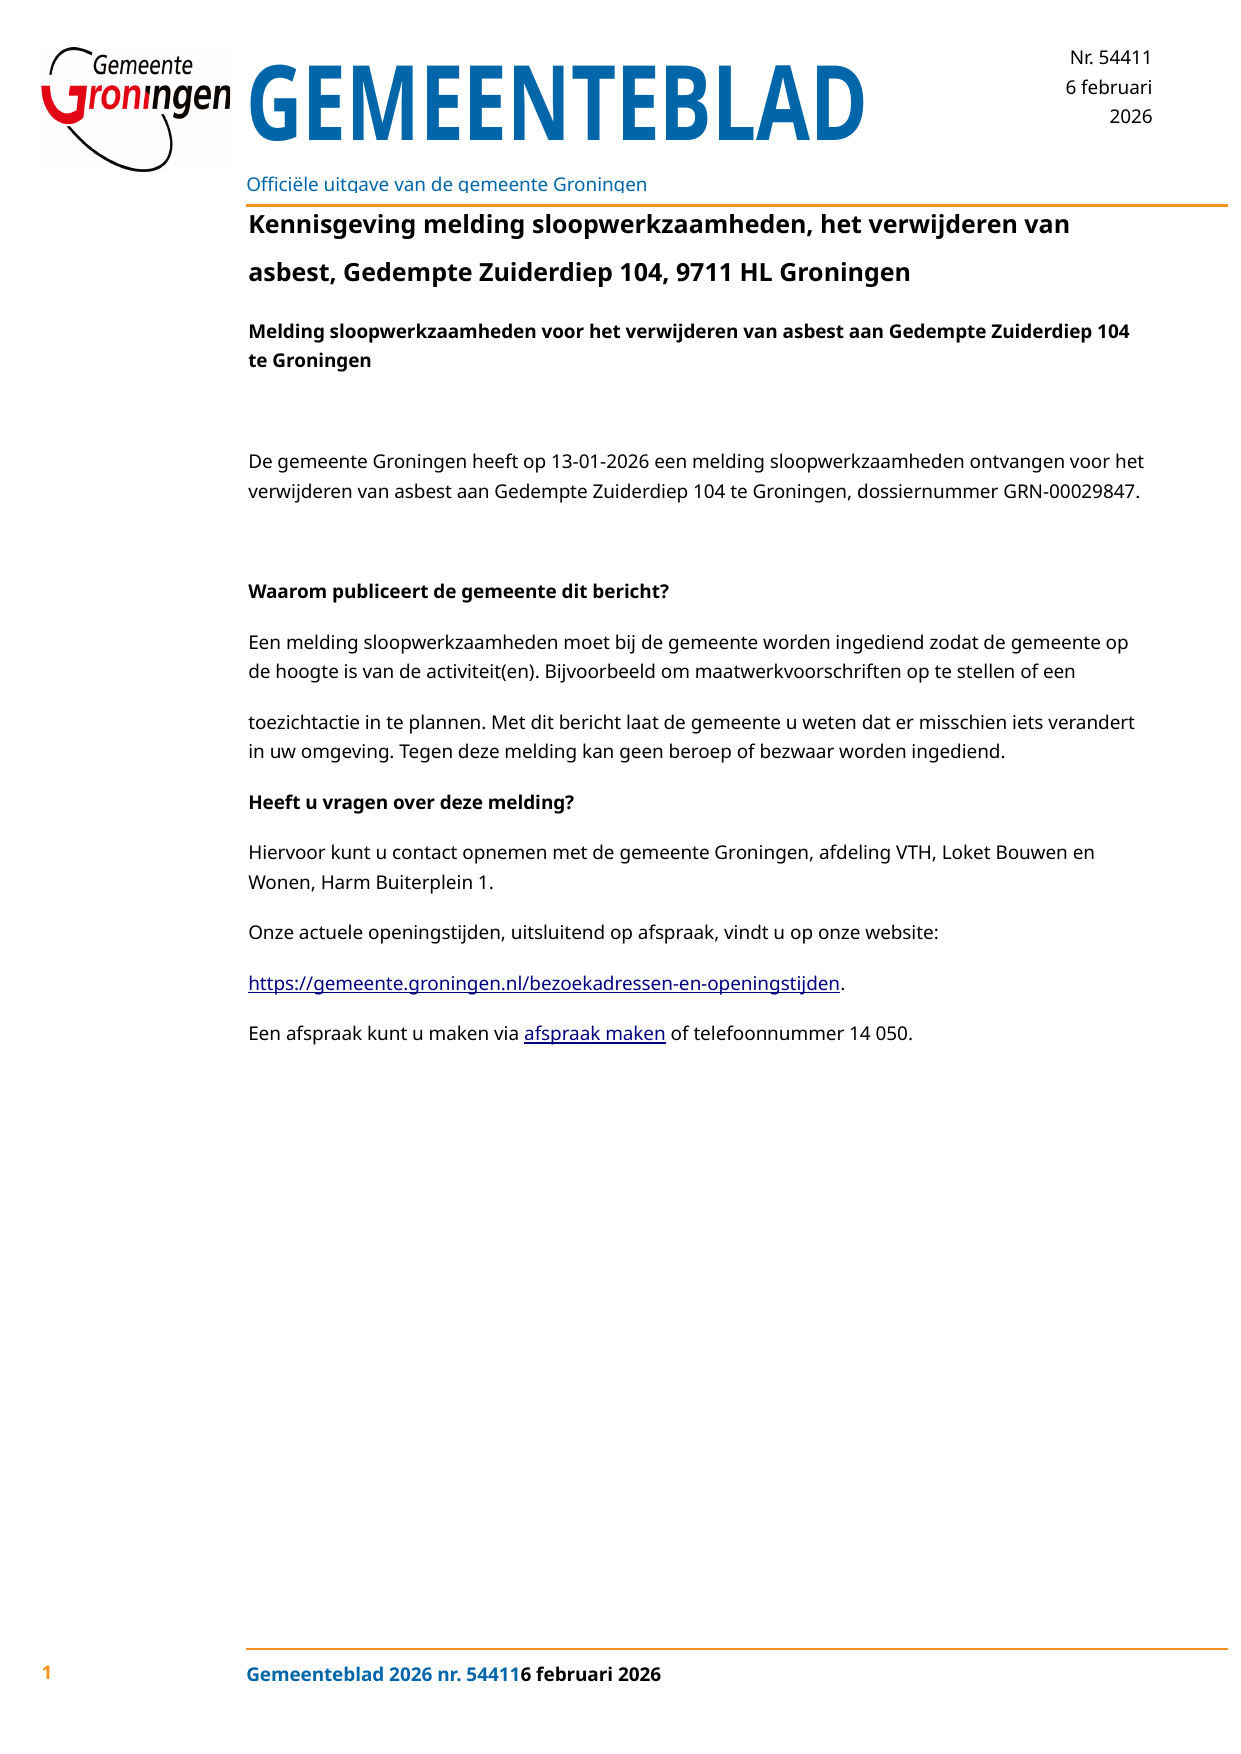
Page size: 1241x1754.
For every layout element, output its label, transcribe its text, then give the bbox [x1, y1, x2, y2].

text Kennisgeving melding sloopwerkzaamheden, het verwijderen van asbest, Gedempte Zuiderdiep 104, 9711 HL Groningen [248, 207, 1152, 288]
text Heeft u vragen over deze melding? [248, 789, 1152, 815]
text De gemeente Groningen heeft op 13-01-2026 een melding sloopwerkzaamheden ontvangen voor het verwijderen van asbest aan Gedempte Zuiderdiep 104 te Groningen, dossiernummer GRN-00029847. [248, 448, 1152, 504]
text Hiervoor kunt u contact opnemen met de gemeente Groningen, afdeling VTH, Loket Bouwen en Wonen, Harm Buiterplein 1. [248, 839, 1152, 895]
text Een afspraak kunt u maken via afspraak maken of telefoonnummer 14 050. [248, 1020, 1152, 1046]
text Onze actuele openingstijden, uitsluitend op afspraak, vindt u op onze website: [248, 919, 1152, 945]
picture [41, 47, 231, 172]
text toezichtactie in te plannen. Met dit bericht laat de gemeente u weten dat er misschien iets verandert in uw omgeving. Tegen deze melding kan geen beroep of bezwaar worden ingediend. [248, 709, 1152, 764]
text Waarom publiceert de gemeente dit bericht? [248, 579, 1152, 604]
text Een melding sloopwerkzaamheden moet bij de gemeente worden ingediend zodat de gemeente op de hoogte is van de activiteit(en). Bijvoorbeeld om maatwerkvoorschriften op te stellen of een [248, 629, 1152, 684]
text Melding sloopwerkzaamheden voor het verwijderen van asbest aan Gedempte Zuiderdiep 104 te Groningen [248, 318, 1152, 373]
text https://gemeente.groningen.nl/bezoekadressen-en-openingstijden. [248, 970, 1152, 996]
